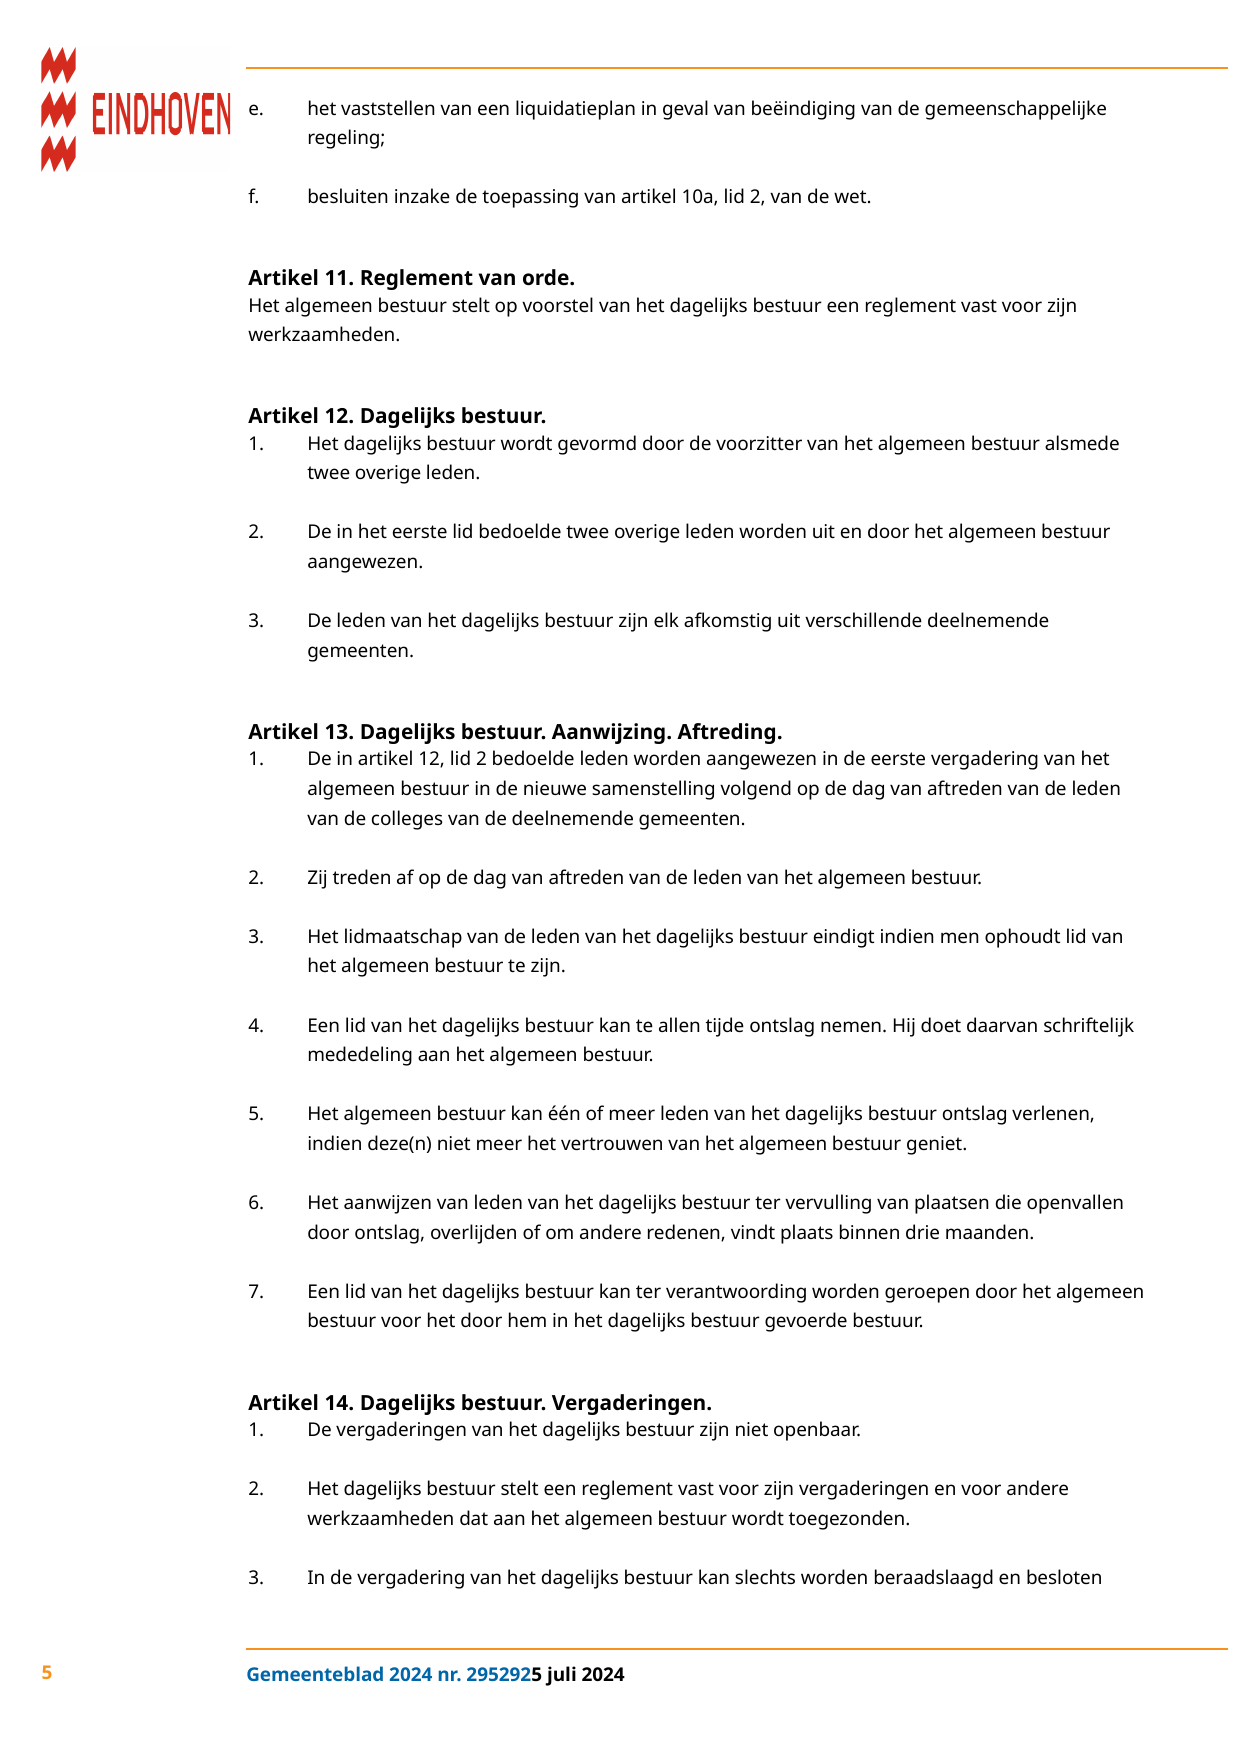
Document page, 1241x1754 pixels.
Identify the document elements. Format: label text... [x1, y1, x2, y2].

text Artikel 14. Dagelijks bestuur. Vergaderingen. [248, 1388, 1152, 1416]
list Het algemeen bestuur kan één of meer leden van het dagelijks bestuur ontslag verlenen, indien deze(n) niet meer het vertrouwen van het algemeen bestuur geniet. [248, 1101, 1152, 1156]
list De in het eerste lid bedoelde twee overige leden worden uit en door het algemeen bestuur aangewezen. [248, 519, 1152, 574]
list Het dagelijks bestuur stelt een reglement vast voor zijn vergaderingen en voor andere werkzaamheden dat aan het algemeen bestuur wordt toegezonden. [248, 1475, 1152, 1531]
text Artikel 12. Dagelijks bestuur. [248, 402, 1152, 430]
list De leden van het dagelijks bestuur zijn elk afkomstig uit verschillende deelnemende gemeenten. [248, 607, 1152, 663]
list In de vergadering van het dagelijks bestuur kan slechts worden beraadslaagd en besloten [248, 1564, 1152, 1590]
list Zij treden af op de dag van aftreden van de leden van het algemeen bestuur. [248, 864, 1152, 889]
list Het aanwijzen van leden van het dagelijks bestuur ter vervulling van plaatsen die openvallen door ontslag, overlijden of om andere redenen, vindt plaats binnen drie maanden. [248, 1189, 1152, 1244]
list Een lid van het dagelijks bestuur kan te allen tijde ontslag nemen. Hij doet daarvan schriftelijk mededeling aan het algemeen bestuur. [248, 1012, 1152, 1067]
text Artikel 13. Dagelijks bestuur. Aanwijzing. Aftreding. [248, 717, 1152, 746]
text Het algemeen bestuur stelt op voorstel van het dagelijks bestuur een reglement vast voor zijn werkzaamheden. [248, 292, 1152, 347]
picture [41, 47, 231, 172]
list besluiten inzake de toepassing van artikel 10a, lid 2, van de wet. [248, 183, 1152, 209]
list het vaststellen van een liquidatieplan in geval van beëindiging van de gemeenschappelijke regeling; [248, 95, 1152, 150]
text Artikel 11. Reglement van orde. [248, 263, 1152, 292]
list Het dagelijks bestuur wordt gevormd door de voorzitter van het algemeen bestuur alsmede twee overige leden. [248, 430, 1152, 485]
list Het lidmaatschap van de leden van het dagelijks bestuur eindigt indien men ophoudt lid van het algemeen bestuur te zijn. [248, 923, 1152, 978]
list Een lid van het dagelijks bestuur kan ter verantwoording worden geroepen door het algemeen bestuur voor het door hem in het dagelijks bestuur gevoerde bestuur. [248, 1278, 1152, 1333]
list De vergaderingen van het dagelijks bestuur zijn niet openbaar. [248, 1416, 1152, 1442]
list De in artikel 12, lid 2 bedoelde leden worden aangewezen in de eerste vergadering van het algemeen bestuur in de nieuwe samenstelling volgend op de dag van aftreden van de leden van de colleges van de deelnemende gemeenten. [248, 746, 1152, 830]
